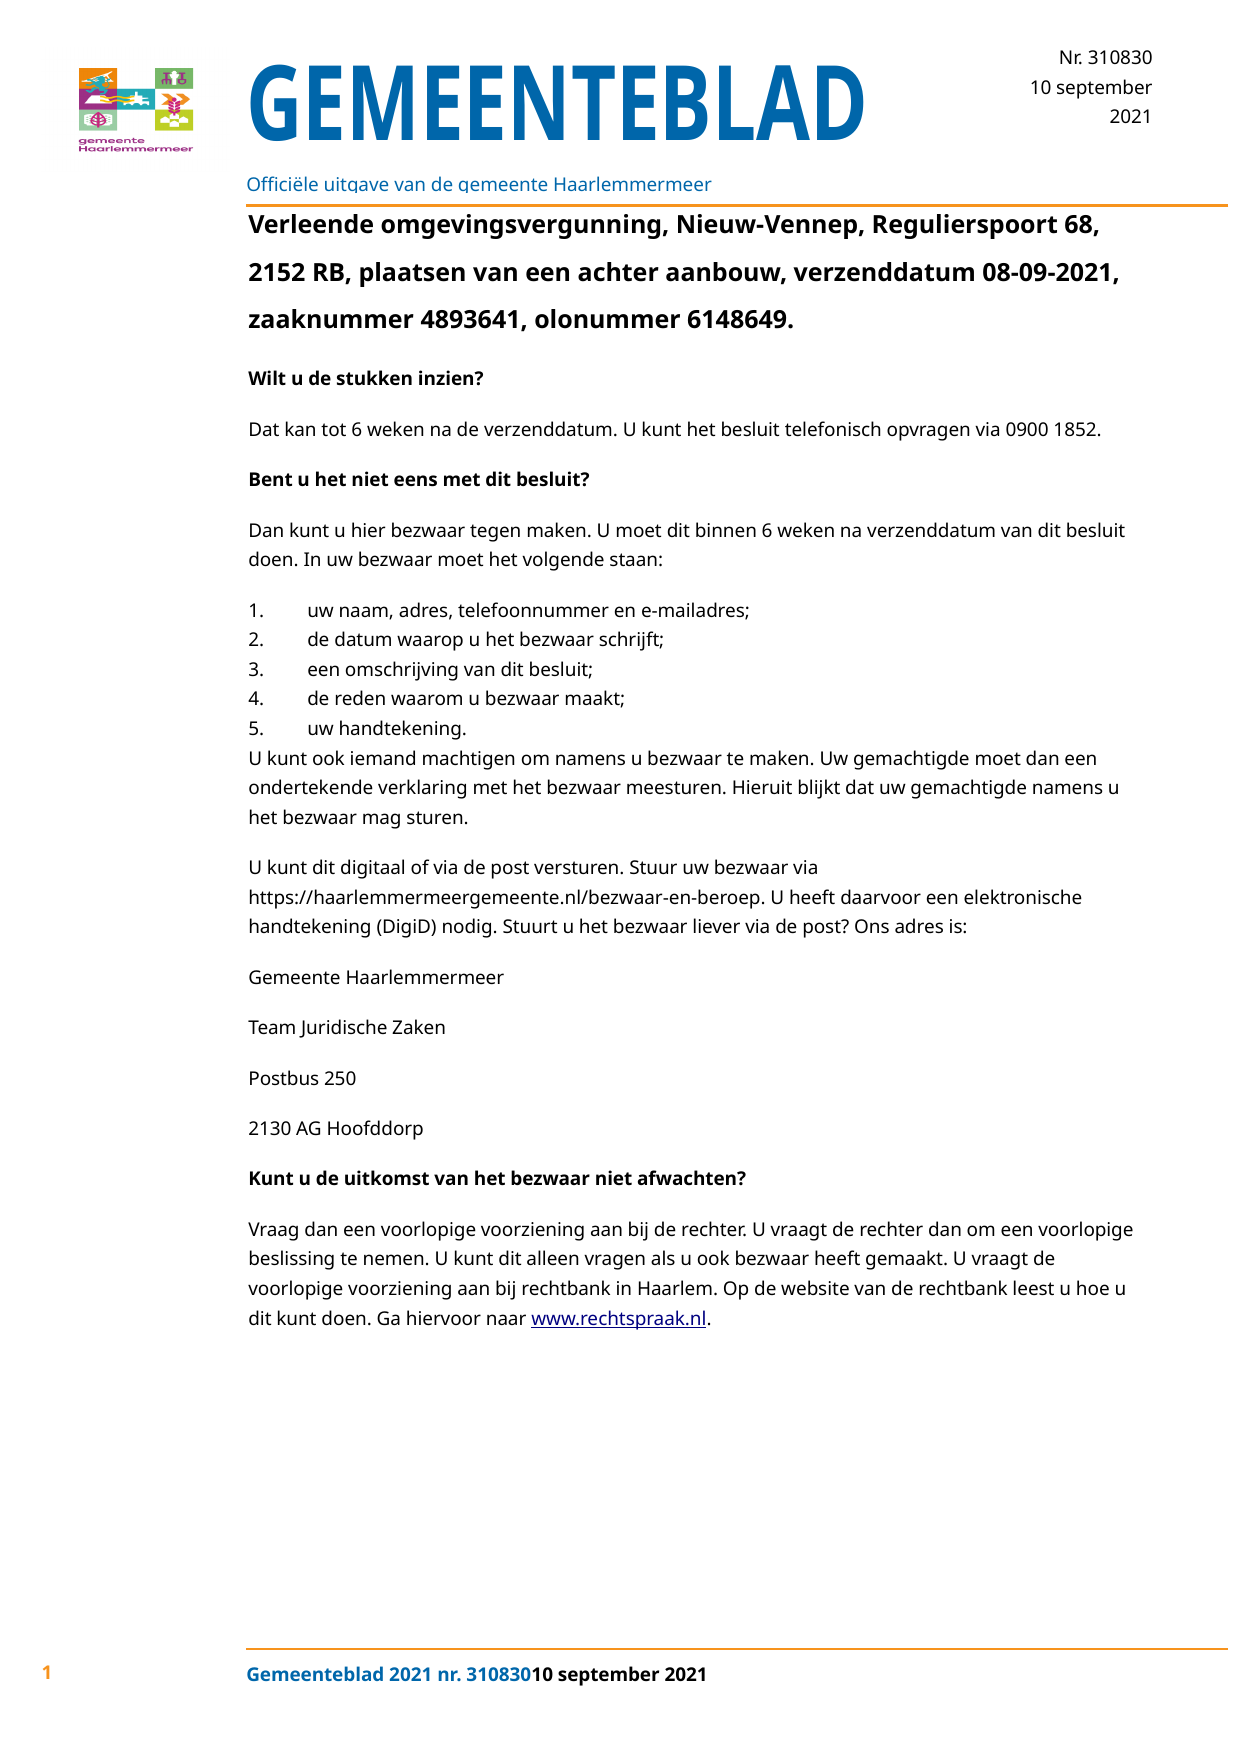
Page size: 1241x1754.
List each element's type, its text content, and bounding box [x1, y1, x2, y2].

text Bent u het niet eens met dit besluit? [248, 466, 1152, 492]
text U kunt ook iemand machtigen om namens u bezwaar te maken. Uw gemachtigde moet dan een ondertekende verklaring met het bezwaar meesturen. Hieruit blijkt dat uw gemachtigde namens u het bezwaar mag sturen. [248, 745, 1152, 829]
text Postbus 250 [248, 1065, 1152, 1090]
list uw handtekening. [248, 715, 1152, 741]
picture [41, 47, 231, 172]
text Verleende omgevingsvergunning, Nieuw-Vennep, Regulierspoort 68, 2152 RB, plaatsen van een achter aanbouw, verzenddatum 08-09-2021, zaaknummer 4893641, olonummer 6148649. [248, 207, 1152, 336]
text Gemeente Haarlemmermeer [248, 964, 1152, 989]
list uw naam, adres, telefoonnummer en e-mailadres; [248, 597, 1152, 622]
list de datum waarop u het bezwaar schrijft; [248, 626, 1152, 652]
text Wilt u de stukken inzien? [248, 366, 1152, 391]
list de reden waarom u bezwaar maakt; [248, 686, 1152, 711]
text Dan kunt u hier bezwaar tegen maken. U moet dit binnen 6 weken na verzenddatum van dit besluit doen. In uw bezwaar moet het volgende staan: [248, 517, 1152, 572]
text Team Juridische Zaken [248, 1014, 1152, 1040]
text Vraag dan een voorlopige voorziening aan bij de rechter. U vraagt de rechter dan om een voorlopige beslissing te nemen. U kunt dit alleen vragen als u ook bezwaar heeft gemaakt. U vraagt de voorlopige voorziening aan bij rechtbank in Haarlem. Op de website van de rechtbank leest u hoe u dit kunt doen. Ga hiervoor naar www.rechtspraak.nl. [248, 1216, 1152, 1330]
text Dat kan tot 6 weken na de verzenddatum. U kunt het besluit telefonisch opvragen via 0900 1852. [248, 416, 1152, 442]
text U kunt dit digitaal of via de post versturen. Stuur uw bezwaar via https://haarlemmermeergemeente.nl/bezwaar-en-beroep. U heeft daarvoor een elektronische handtekening (DigiD) nodig. Stuurt u het bezwaar liever via de post? Ons adres is: [248, 854, 1152, 939]
text Kunt u de uitkomst van het bezwaar niet afwachten? [248, 1166, 1152, 1191]
text 2130 AG Hoofddorp [248, 1115, 1152, 1141]
list een omschrijving van dit besluit; [248, 656, 1152, 682]
